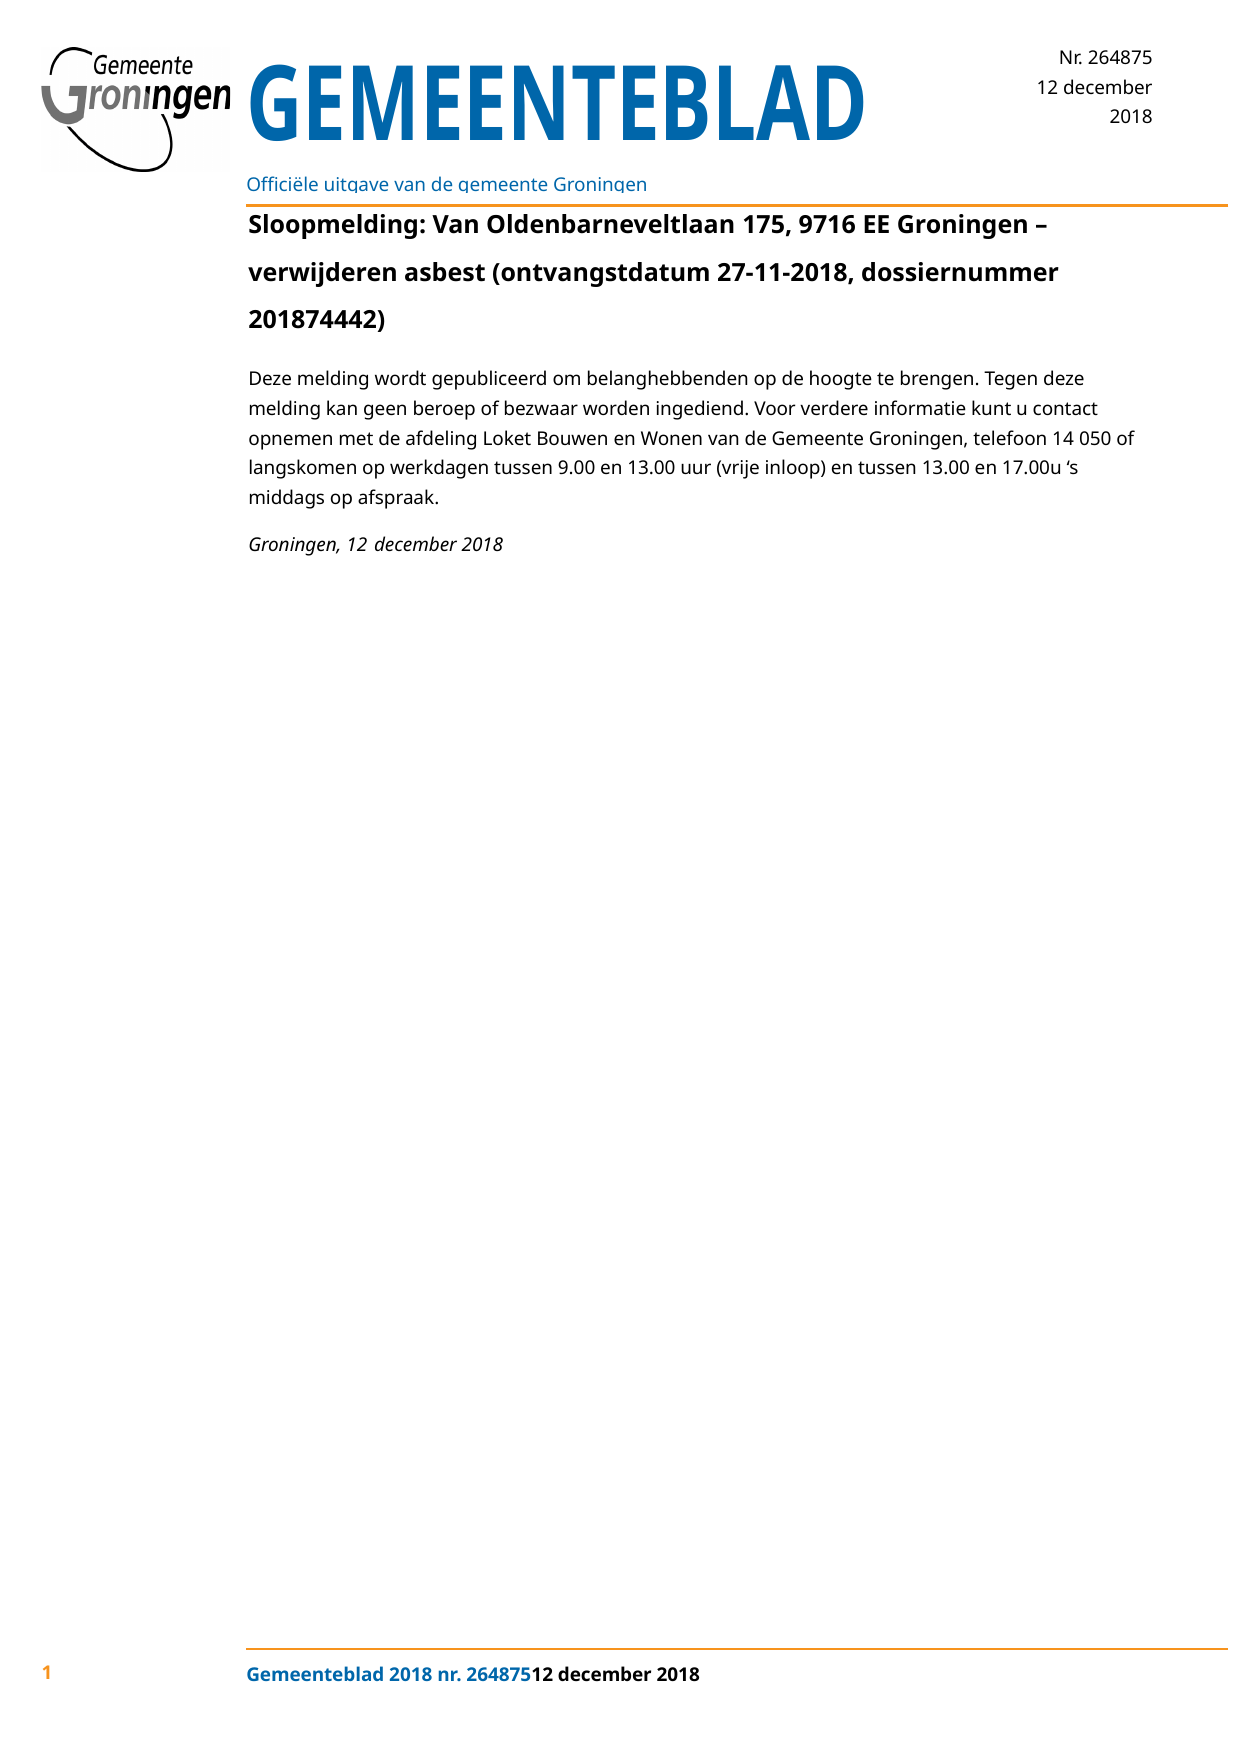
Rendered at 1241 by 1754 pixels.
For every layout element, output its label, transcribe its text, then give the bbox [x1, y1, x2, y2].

text Deze melding wordt gepubliceerd om belanghebbenden op de hoogte te brengen. Tegen deze melding kan geen beroep of bezwaar worden ingediend. Voor verdere informatie kunt u contact opnemen met de afdeling Loket Bouwen en Wonen van de Gemeente Groningen, telefoon 14 050 of langskomen op werkdagen tussen 9.00 en 13.00 uur (vrije inloop) en tussen 13.00 en 17.00u ‘s middags op afspraak. [248, 366, 1152, 509]
text Sloopmelding: Van Oldenbarneveltlaan 175, 9716 EE Groningen – verwijderen asbest (ontvangstdatum 27-11-2018, dossiernummer 201874442) [248, 207, 1152, 336]
picture [41, 47, 231, 172]
text Groningen, 12 december 2018 [248, 532, 1152, 557]
